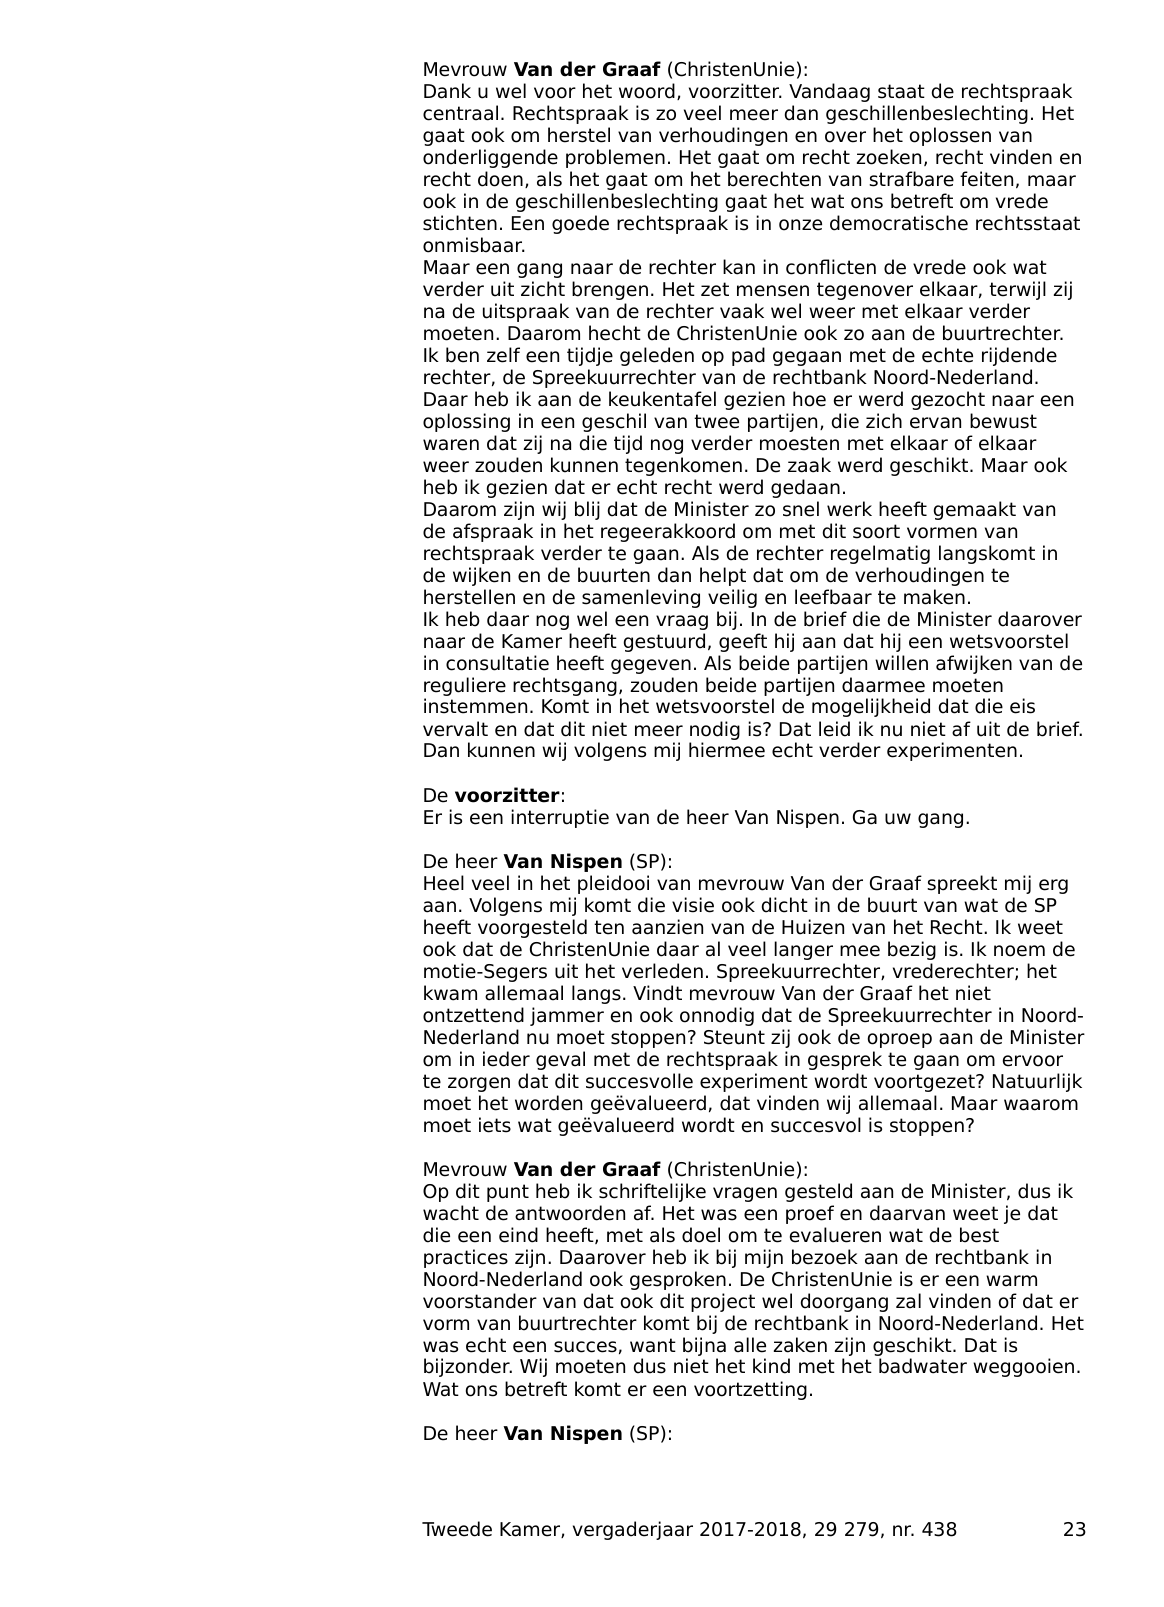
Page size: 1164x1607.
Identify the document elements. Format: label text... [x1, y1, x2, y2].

text Maar een gang naar de rechter kan in conflicten de vrede ook wat verder uit zicht brengen. Het zet mensen tegenover elkaar, terwijl zij na de uitspraak van de rechter vaak wel weer met elkaar verder moeten. Daarom hecht de ChristenUnie ook zo aan de buurtrechter. Ik ben zelf een tijdje geleden op pad gegaan met de echte rijdende rechter, de Spreekuurrechter van de rechtbank Noord-Nederland. Daar heb ik aan de keukentafel gezien hoe er werd gezocht naar een oplossing in een geschil van twee partijen, die zich ervan bewust waren dat zij na die tijd nog verder moesten met elkaar of elkaar weer zouden kunnen tegenkomen. De zaak werd geschikt. Maar ook heb ik gezien dat er echt recht werd gedaan. [422, 257, 1087, 499]
text De heer Van Nispen (SP): [422, 851, 1087, 873]
text Heel veel in het pleidooi van mevrouw Van der Graaf spreekt mij erg aan. Volgens mij komt die visie ook dicht in de buurt van wat de SP heeft voorgesteld ten aanzien van de Huizen van het Recht. Ik weet ook dat de ChristenUnie daar al veel langer mee bezig is. Ik noem de motie-Segers uit het verleden. Spreekuurrechter, vrederechter; het kwam allemaal langs. Vindt mevrouw Van der Graaf het niet ontzettend jammer en ook onnodig dat de Spreekuurrechter in Noord-Nederland nu moet stoppen? Steunt zij ook de oproep aan de Minister om in ieder geval met de rechtspraak in gesprek te gaan om ervoor te zorgen dat dit succesvolle experiment wordt voortgezet? Natuurlijk moet het worden geëvalueerd, dat vinden wij allemaal. Maar waarom moet iets wat geëvalueerd wordt en succesvol is stoppen? [422, 873, 1087, 1136]
text Mevrouw Van der Graaf (ChristenUnie): [422, 1159, 1087, 1181]
text De voorzitter: [422, 784, 1087, 807]
text De heer Van Nispen (SP): [422, 1423, 1087, 1444]
text Dank u wel voor het woord, voorzitter. Vandaag staat de rechtspraak centraal. Rechtspraak is zo veel meer dan geschillenbeslechting. Het gaat ook om herstel van verhoudingen en over het oplossen van onderliggende problemen. Het gaat om recht zoeken, recht vinden en recht doen, als het gaat om het berechten van strafbare feiten, maar ook in de geschillenbeslechting gaat het wat ons betreft om vrede stichten. Een goede rechtspraak is in onze democratische rechtsstaat onmisbaar. [422, 81, 1087, 257]
text Er is een interruptie van de heer Van Nispen. Ga uw gang. [422, 807, 1087, 828]
text Ik heb daar nog wel een vraag bij. In de brief die de Minister daarover naar de Kamer heeft gestuurd, geeft hij aan dat hij een wetsvoorstel in consultatie heeft gegeven. Als beide partijen willen afwijken van de reguliere rechtsgang, zouden beide partijen daarmee moeten instemmen. Komt in het wetsvoorstel de mogelijkheid dat die eis vervalt en dat dit niet meer nodig is? Dat leid ik nu niet af uit de brief. Dan kunnen wij volgens mij hiermee echt verder experimenten. [422, 608, 1087, 762]
text Mevrouw Van der Graaf (ChristenUnie): [422, 59, 1087, 81]
text Op dit punt heb ik schriftelijke vragen gesteld aan de Minister, dus ik wacht de antwoorden af. Het was een proef en daarvan weet je dat die een eind heeft, met als doel om te evalueren wat de best practices zijn. Daarover heb ik bij mijn bezoek aan de rechtbank in Noord-Nederland ook gesproken. De ChristenUnie is er een warm voorstander van dat ook dit project wel doorgang zal vinden of dat er vorm van buurtrechter komt bij de rechtbank in Noord-Nederland. Het was echt een succes, want bijna alle zaken zijn geschikt. Dat is bijzonder. Wij moeten dus niet het kind met het badwater weggooien. Wat ons betreft komt er een voortzetting. [422, 1181, 1087, 1400]
text Daarom zijn wij blij dat de Minister zo snel werk heeft gemaakt van de afspraak in het regeerakkoord om met dit soort vormen van rechtspraak verder te gaan. Als de rechter regelmatig langskomt in de wijken en de buurten dan helpt dat om de verhoudingen te herstellen en de samenleving veilig en leefbaar te maken. [422, 499, 1087, 608]
